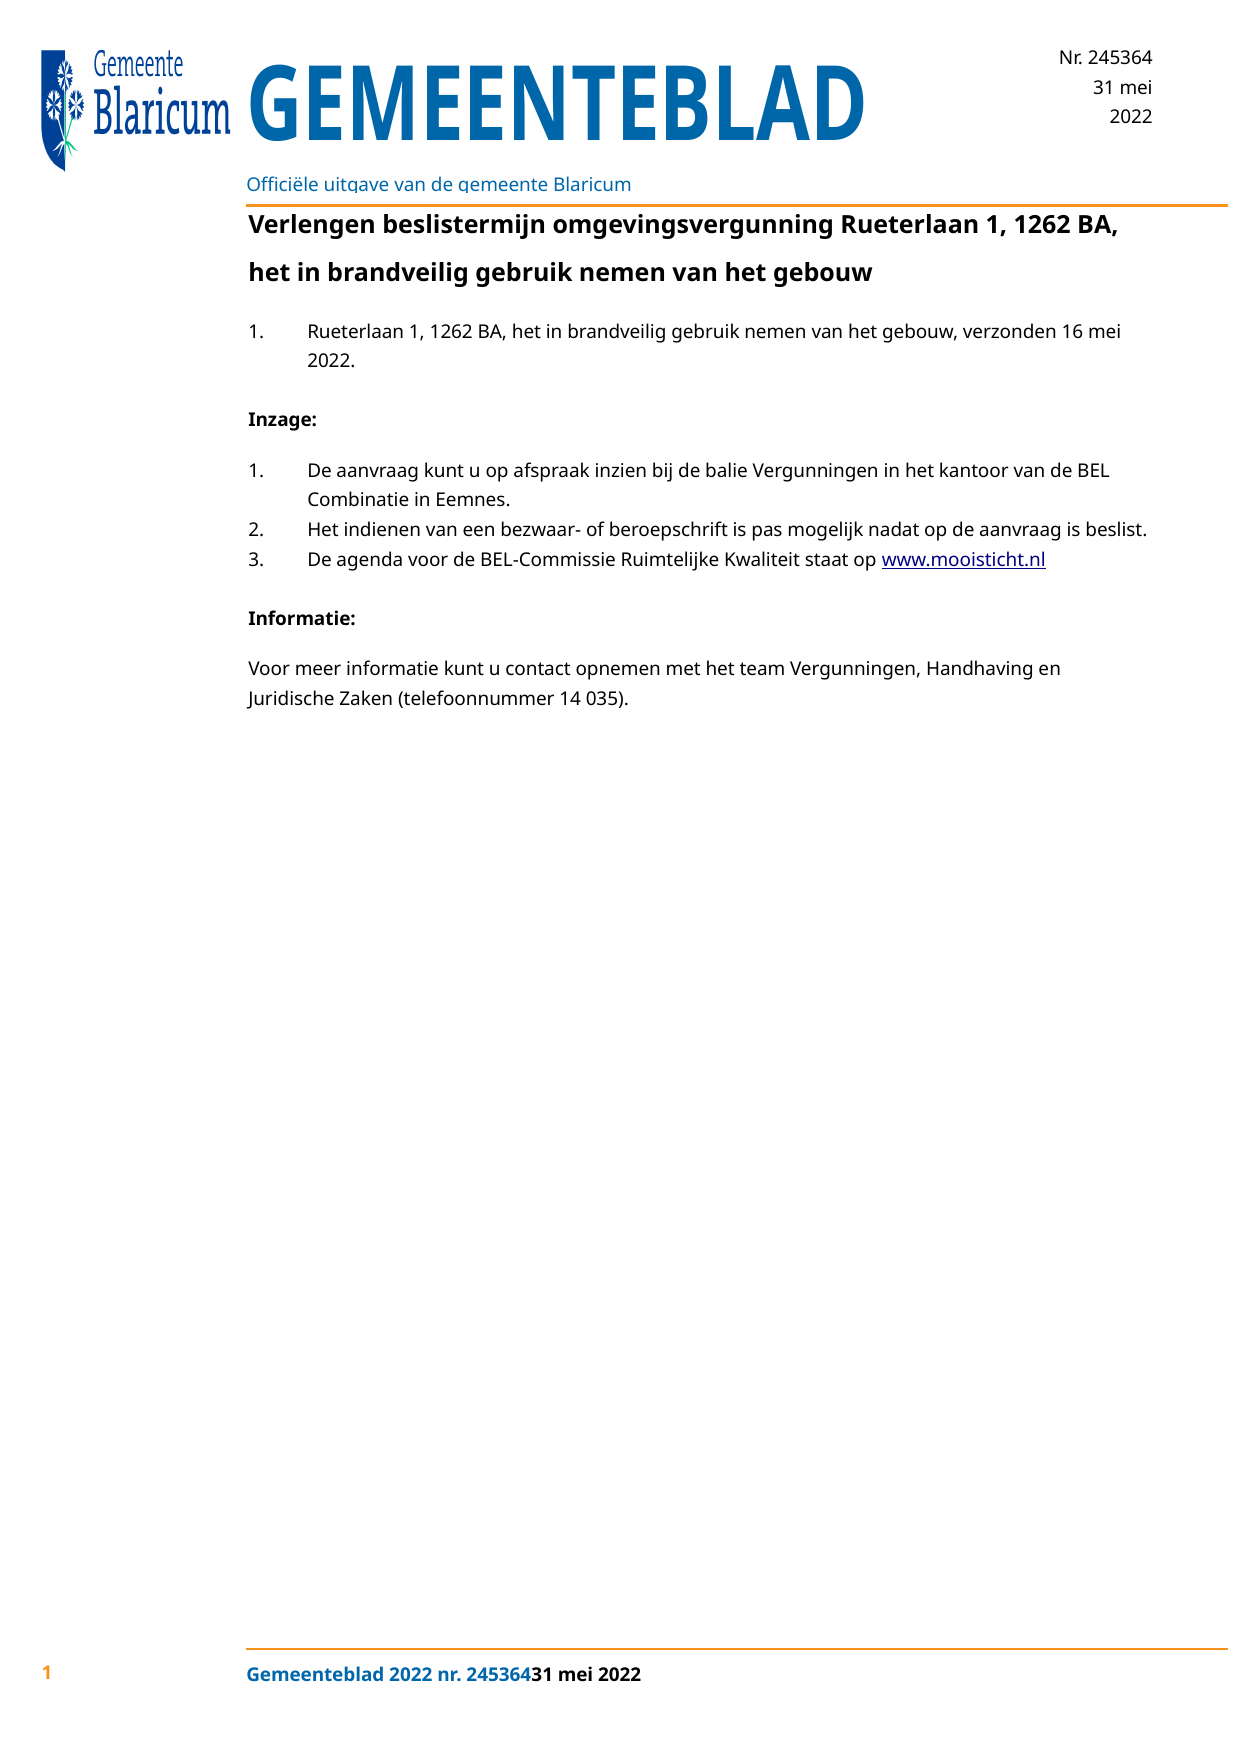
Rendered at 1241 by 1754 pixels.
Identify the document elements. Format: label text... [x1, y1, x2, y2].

text Informatie: [248, 605, 1152, 631]
list Het indienen van een bezwaar- of beroepschrift is pas mogelijk nadat op de aanvraag is beslist. [248, 516, 1152, 542]
list Rueterlaan 1, 1262 BA, het in brandveilig gebruik nemen van het gebouw, verzonden 16 mei 2022. [248, 318, 1152, 373]
text Voor meer informatie kunt u contact opnemen met het team Vergunningen, Handhaving en Juridische Zaken (telefoonnummer 14 035). [248, 655, 1152, 711]
list De agenda voor de BEL-Commissie Ruimtelijke Kwaliteit staat op www.mooisticht.nl [248, 546, 1152, 572]
text Verlengen beslistermijn omgevingsvergunning Rueterlaan 1, 1262 BA, het in brandveilig gebruik nemen van het gebouw [248, 207, 1152, 288]
list De aanvraag kunt u op afspraak inzien bij de balie Vergunningen in het kantoor van de BEL Combinatie in Eemnes. [248, 457, 1152, 512]
picture [41, 47, 231, 172]
text Inzage: [248, 407, 1152, 432]
